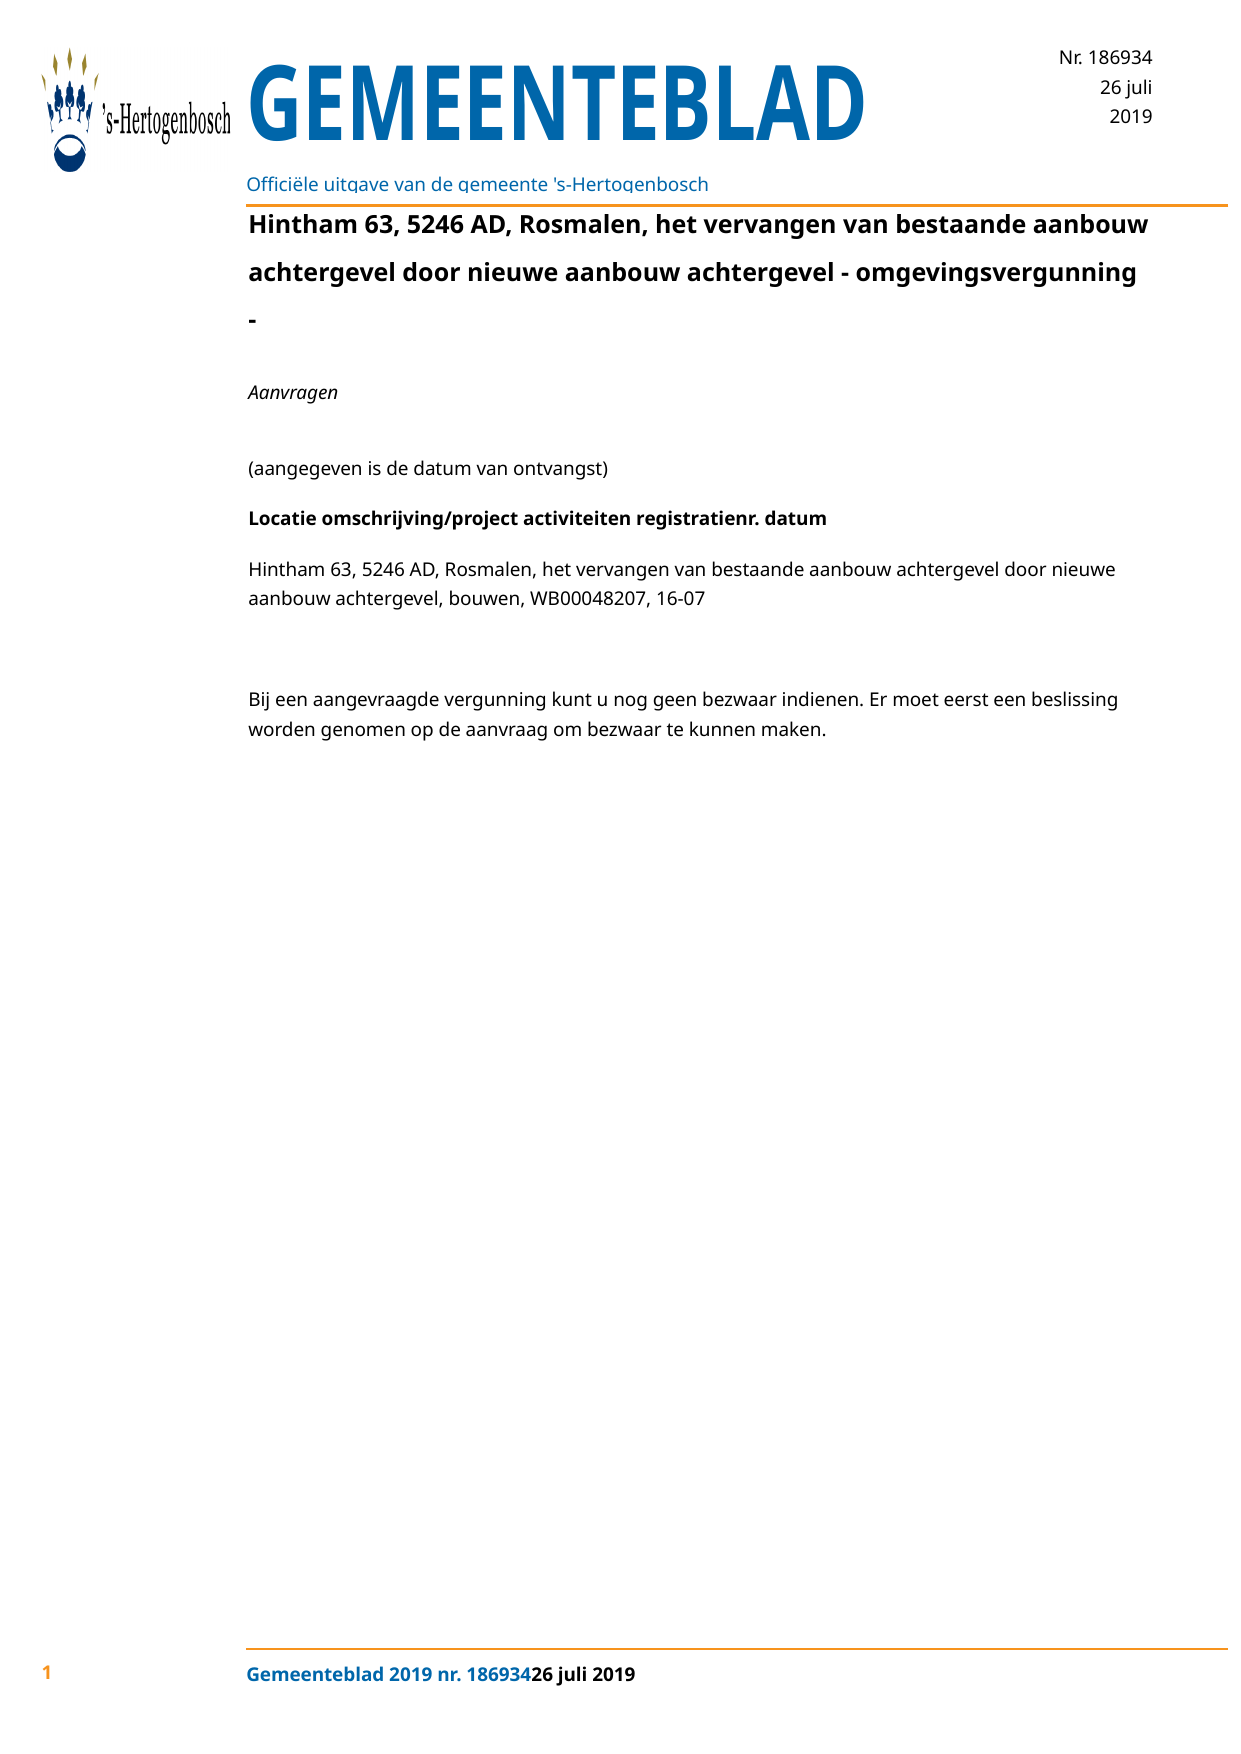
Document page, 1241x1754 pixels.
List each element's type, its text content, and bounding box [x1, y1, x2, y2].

picture [41, 47, 231, 172]
text Aanvragen [248, 379, 1152, 405]
text Hintham 63, 5246 AD, Rosmalen, het vervangen van bestaande aanbouw achtergevel door nieuwe aanbouw achtergevel - omgevingsvergunning - [248, 207, 1152, 336]
text (aangegeven is de datum van ontvangst) [248, 455, 1152, 481]
text Hintham 63, 5246 AD, Rosmalen, het vervangen van bestaande aanbouw achtergevel door nieuwe aanbouw achtergevel, bouwen, WB00048207, 16-07 [248, 556, 1152, 611]
text Locatie omschrijving/project activiteiten registratienr. datum [248, 506, 1152, 531]
text Bij een aangevraagde vergunning kunt u nog geen bezwaar indienen. Er moet eerst een beslissing worden genomen op de aanvraag om bezwaar te kunnen maken. [248, 686, 1152, 742]
